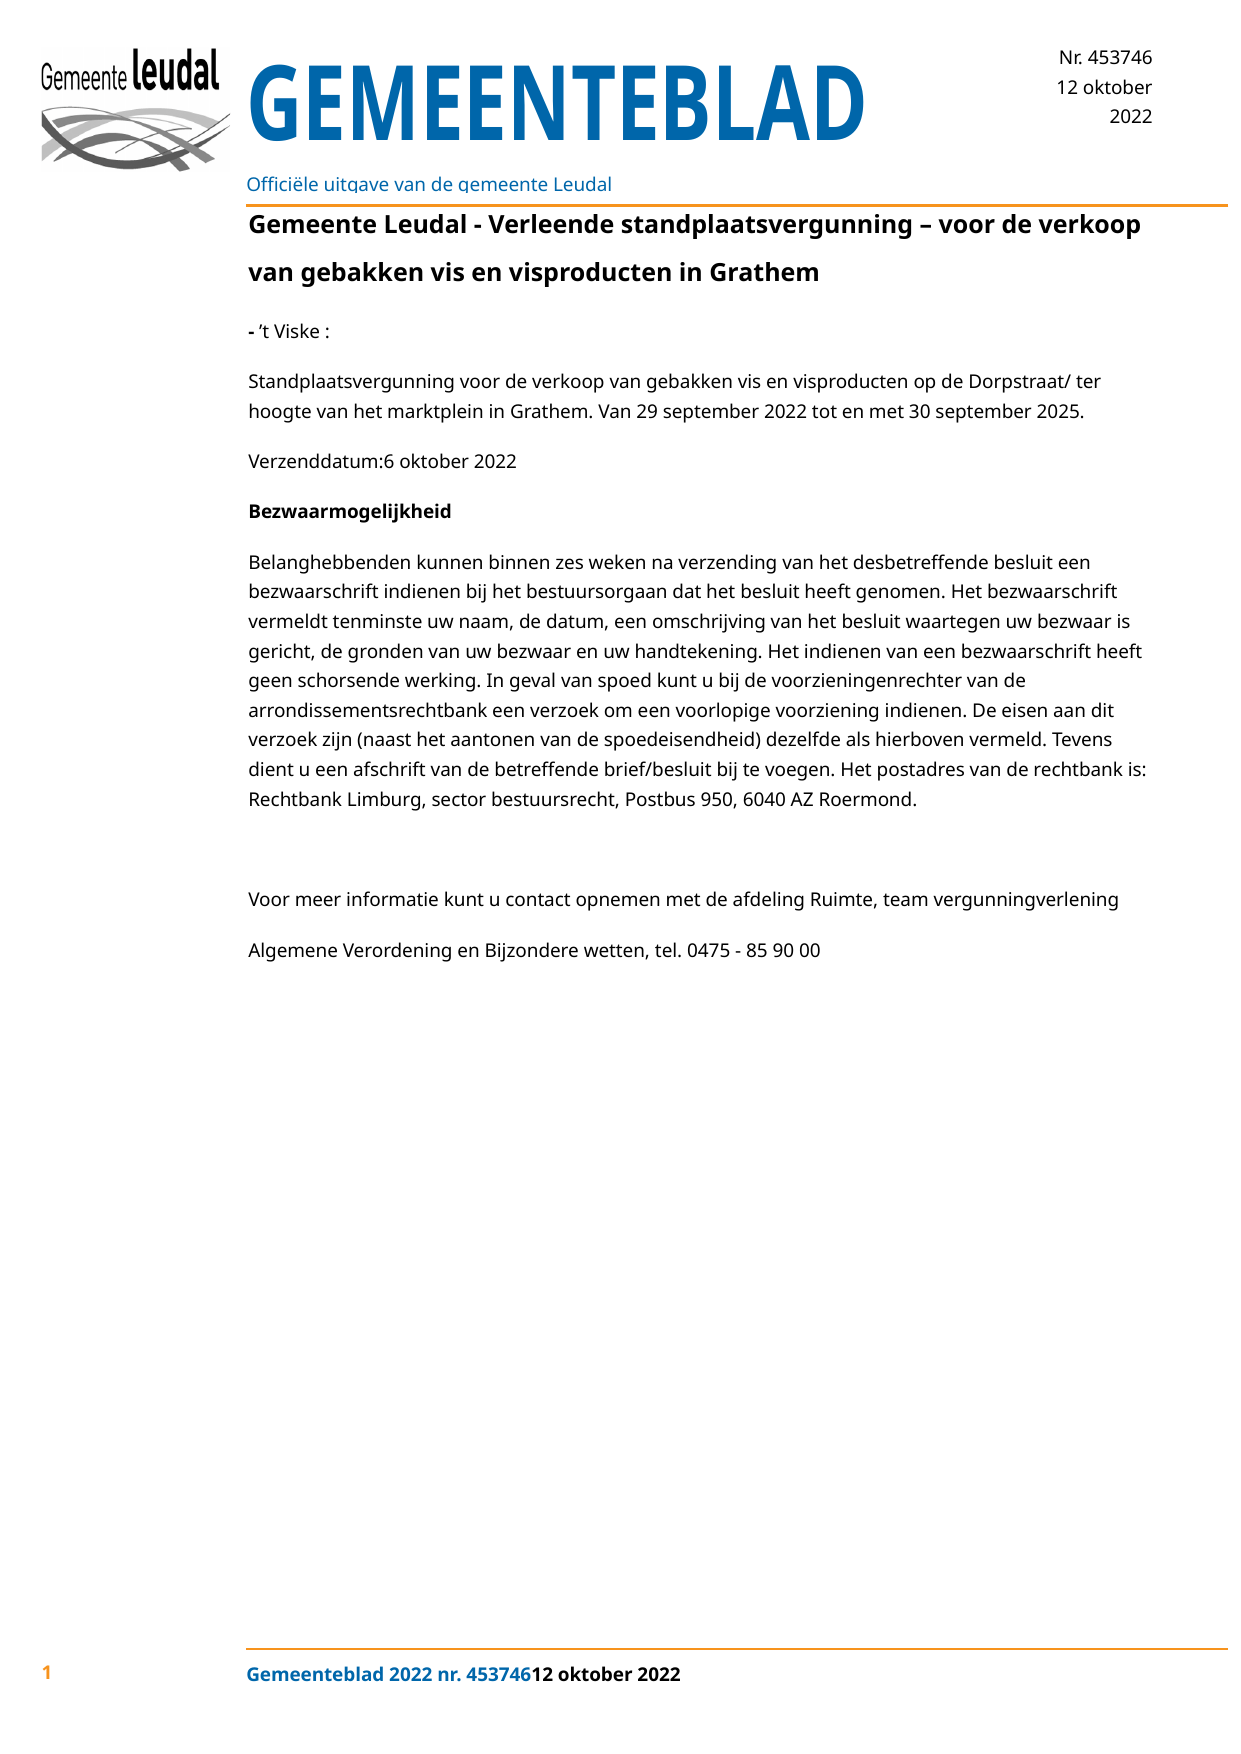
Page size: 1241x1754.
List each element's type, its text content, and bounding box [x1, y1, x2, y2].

picture [41, 47, 231, 172]
text - ’t Viske : [248, 318, 1152, 344]
text Belanghebbenden kunnen binnen zes weken na verzending van het desbetreffende besluit een bezwaarschrift indienen bij het bestuursorgaan dat het besluit heeft genomen. Het bezwaarschrift vermeldt tenminste uw naam, de datum, een omschrijving van het besluit waartegen uw bezwaar is gericht, de gronden van uw bezwaar en uw handtekening. Het indienen van een bezwaarschrift heeft geen schorsende werking. In geval van spoed kunt u bij de voorzieningenrechter van de arrondissementsrechtbank een verzoek om een voorlopige voorziening indienen. De eisen aan dit verzoek zijn (naast het aantonen van de spoedeisendheid) dezelfde als hierboven vermeld. Tevens dient u een afschrift van de betreffende brief/besluit bij te voegen. Het postadres van de rechtbank is: Rechtbank Limburg, sector bestuursrecht, Postbus 950, 6040 AZ Roermond. [248, 549, 1152, 812]
text Standplaatsvergunning voor de verkoop van gebakken vis en visproducten op de Dorpstraat/ ter hoogte van het marktplein in Grathem. Van 29 september 2022 tot en met 30 september 2025. [248, 368, 1152, 424]
text Gemeente Leudal - Verleende standplaatsvergunning – voor de verkoop van gebakken vis en visproducten in Grathem [248, 207, 1152, 288]
text Verzenddatum:6 oktober 2022 [248, 448, 1152, 474]
text Algemene Verordening en Bijzondere wetten, tel. 0475 - 85 90 00 [248, 937, 1152, 963]
text Bezwaarmogelijkheid [248, 499, 1152, 524]
text Voor meer informatie kunt u contact opnemen met de afdeling Ruimte, team vergunningverlening [248, 887, 1152, 912]
